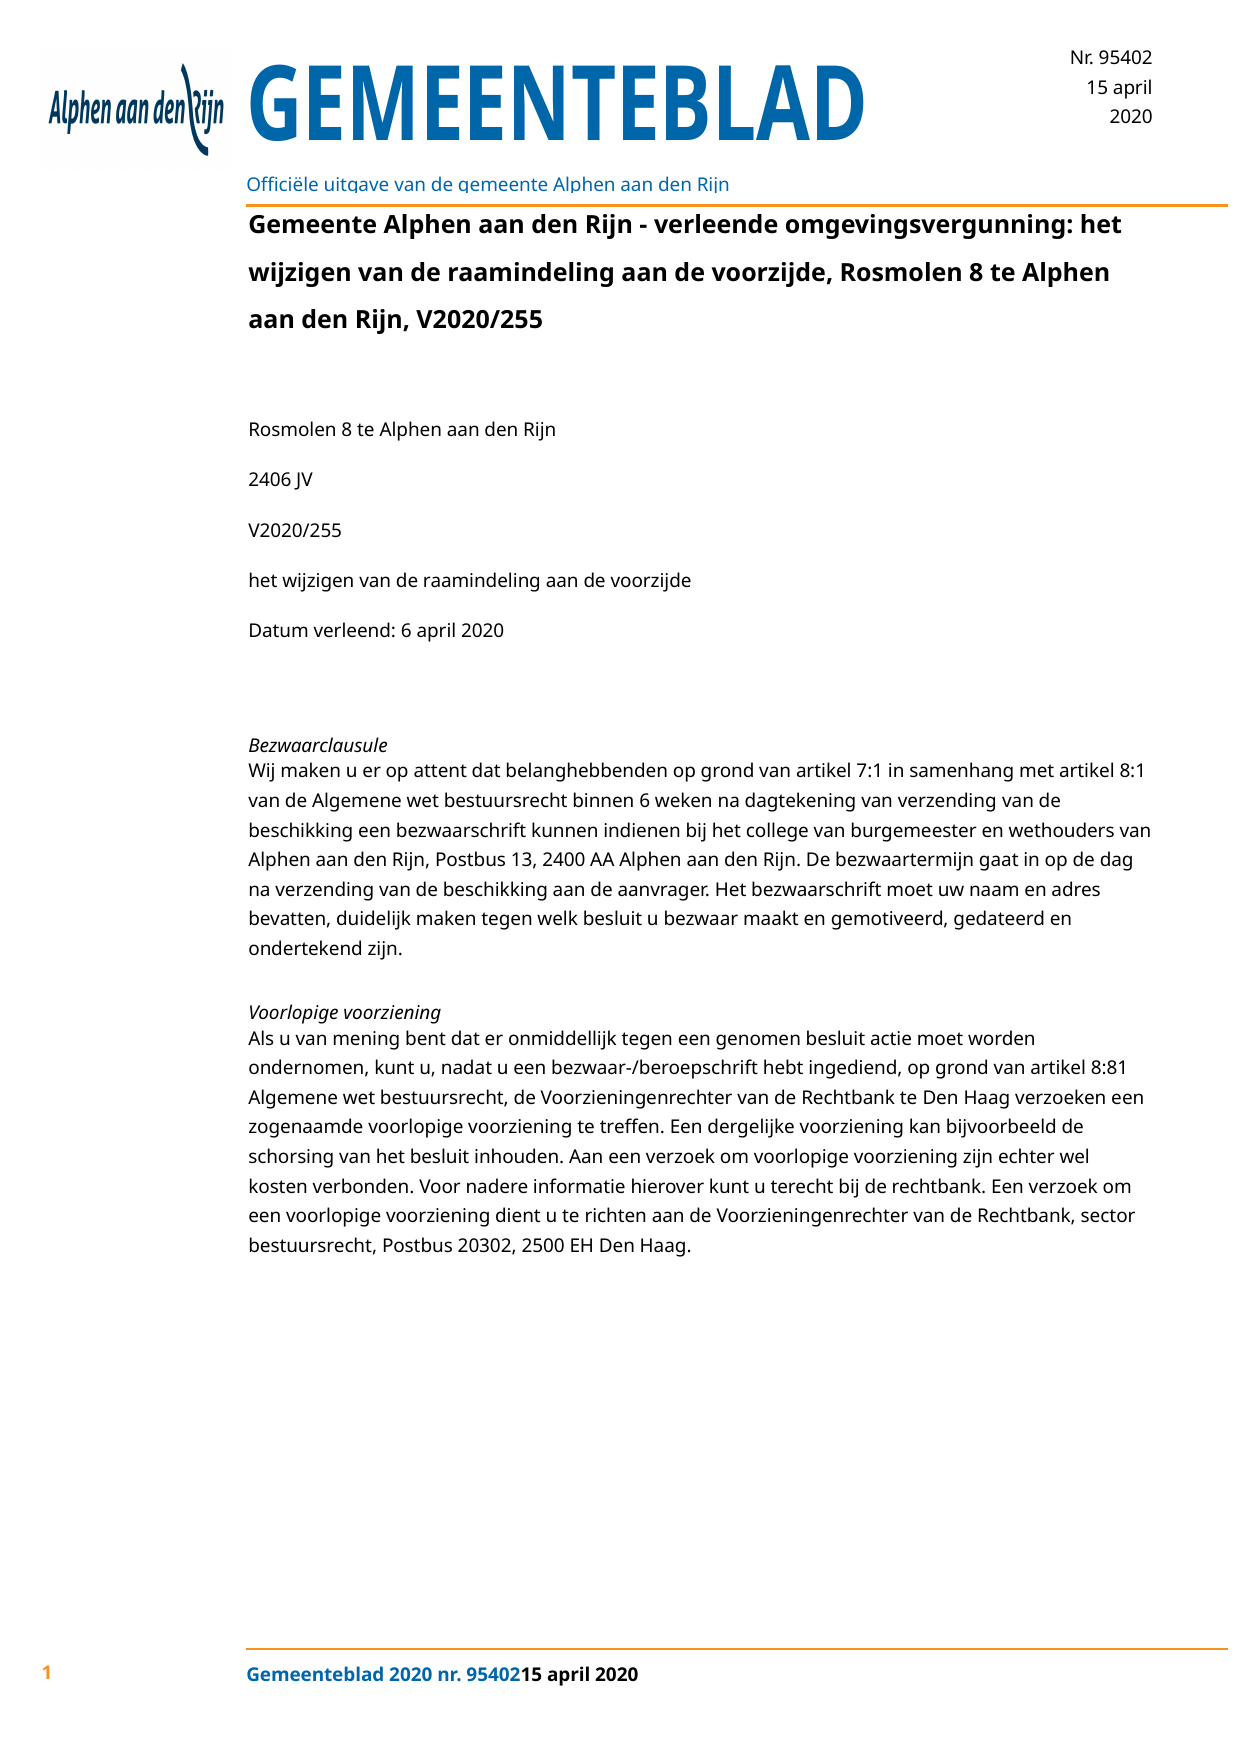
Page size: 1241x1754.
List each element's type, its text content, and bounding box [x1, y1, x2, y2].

text het wijzigen van de raamindeling aan de voorzijde [248, 567, 1152, 593]
text 2406 JV [248, 466, 1152, 492]
picture [41, 47, 231, 172]
text V2020/255 [248, 517, 1152, 542]
text Datum verleend: 6 april 2020 [248, 618, 1152, 643]
text Rosmolen 8 te Alphen aan den Rijn [248, 416, 1152, 442]
text Wij maken u er op attent dat belanghebbenden op grond van artikel 7:1 in samenhang met artikel 8:1 van de Algemene wet bestuursrecht binnen 6 weken na dagtekening van verzending van de beschikking een bezwaarschrift kunnen indienen bij het college van burgemeester en wethouders van Alphen aan den Rijn, Postbus 13, 2400 AA Alphen aan den Rijn. De bezwaartermijn gaat in op de dag na verzending van de beschikking aan de aanvrager. Het bezwaarschrift moet uw naam en adres bevatten, duidelijk maken tegen welk besluit u bezwaar maakt en gemotiveerd, gedateerd en ondertekend zijn. [248, 758, 1152, 961]
text Gemeente Alphen aan den Rijn - verleende omgevingsvergunning: het wijzigen van de raamindeling aan de voorzijde, Rosmolen 8 te Alphen aan den Rijn, V2020/255 [248, 207, 1152, 336]
text Voorlopige voorziening [248, 999, 1152, 1025]
text Als u van mening bent dat er onmiddellijk tegen een genomen besluit actie moet worden ondernomen, kunt u, nadat u een bezwaar-/beroepschrift hebt ingediend, op grond van artikel 8:81 Algemene wet bestuursrecht, de Voorzieningenrechter van de Rechtbank te Den Haag verzoeken een zogenaamde voorlopige voorziening te treffen. Een dergelijke voorziening kan bijvoorbeeld de schorsing van het besluit inhouden. Aan een verzoek om voorlopige voorziening zijn echter wel kosten verbonden. Voor nadere informatie hierover kunt u terecht bij de rechtbank. Een verzoek om een voorlopige voorziening dient u te richten aan de Voorzieningenrechter van de Rechtbank, sector bestuursrecht, Postbus 20302, 2500 EH Den Haag. [248, 1025, 1152, 1258]
text Bezwaarclausule [248, 732, 1152, 758]
